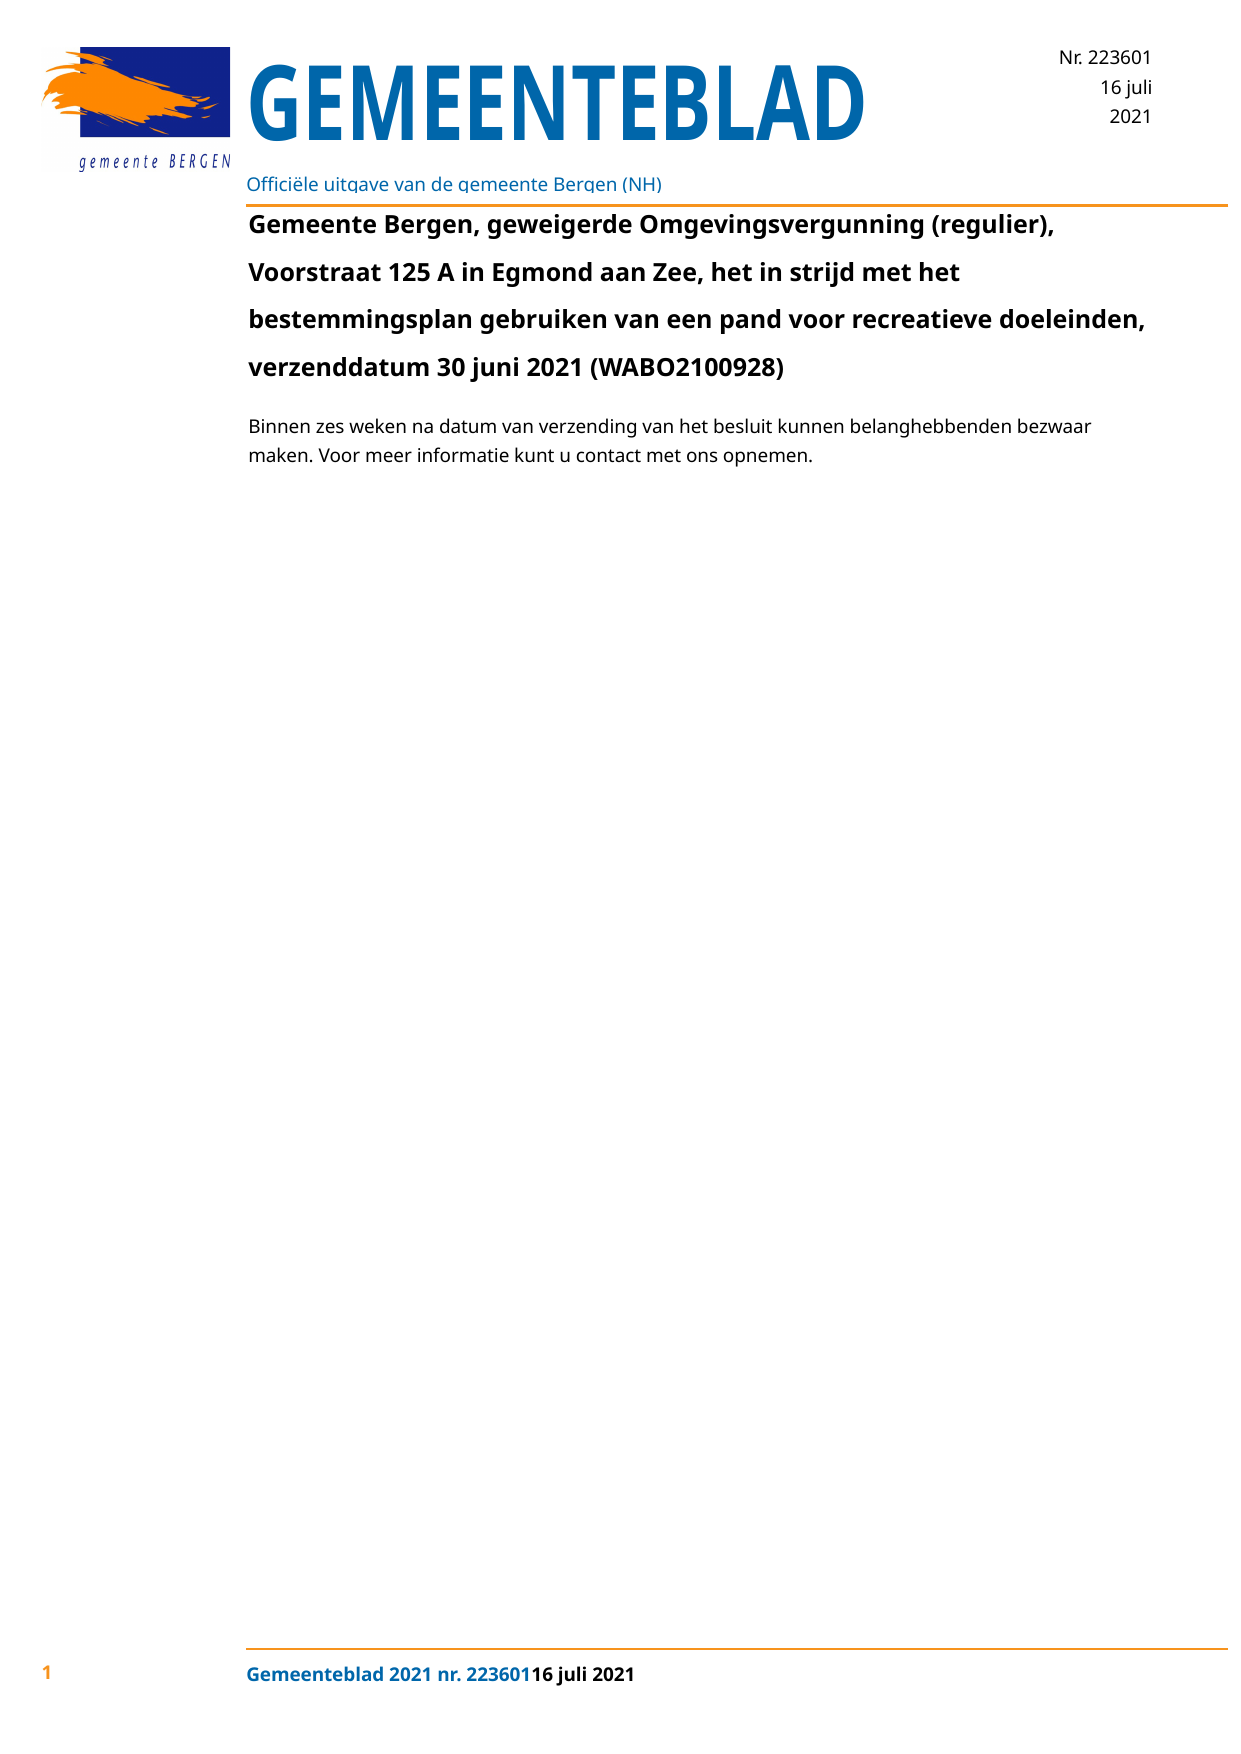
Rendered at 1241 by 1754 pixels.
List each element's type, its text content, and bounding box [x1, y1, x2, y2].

text Binnen zes weken na datum van verzending van het besluit kunnen belanghebbenden bezwaar maken. Voor meer informatie kunt u contact met ons opnemen. [248, 413, 1152, 468]
picture [41, 47, 231, 172]
text Gemeente Bergen, geweigerde Omgevingsvergunning (regulier), Voorstraat 125 A in Egmond aan Zee, het in strijd met het bestemmingsplan gebruiken van een pand voor recreatieve doeleinden, verzenddatum 30 juni 2021 (WABO2100928) [248, 207, 1152, 384]
